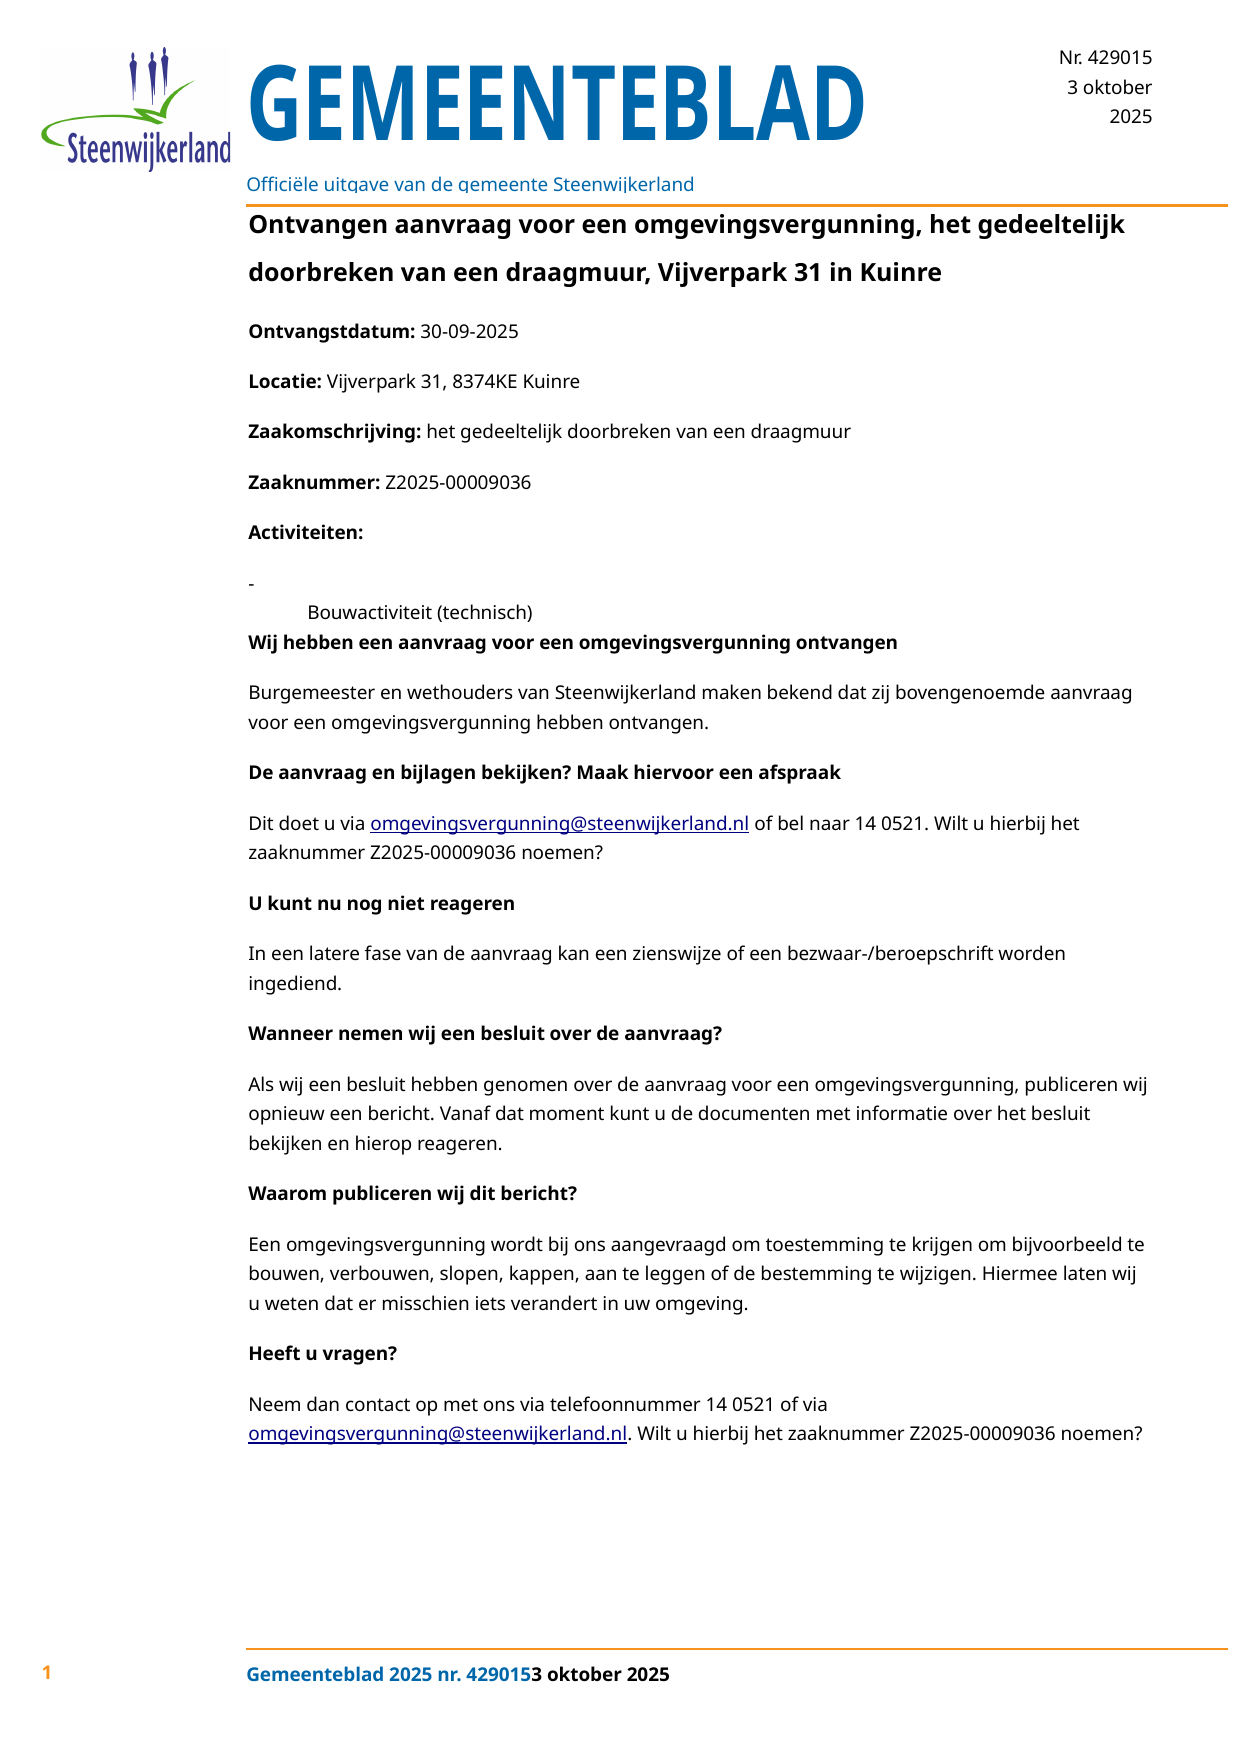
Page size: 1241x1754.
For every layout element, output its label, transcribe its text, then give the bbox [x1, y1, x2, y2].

text Als wij een besluit hebben genomen over de aanvraag voor een omgevingsvergunning, publiceren wij opnieuw een bericht. Vanaf dat moment kunt u de documenten met informatie over het besluit bekijken en hierop reageren. [248, 1071, 1152, 1156]
text Neem dan contact op met ons via telefoonnummer 14 0521 of via omgevingsvergunning@steenwijkerland.nl. Wilt u hierbij het zaaknummer Z2025-00009036 noemen? [248, 1391, 1152, 1446]
text Ontvangen aanvraag voor een omgevingsvergunning, het gedeeltelijk doorbreken van een draagmuur, Vijverpark 31 in Kuinre [248, 207, 1152, 288]
text Waarom publiceren wij dit bericht? [248, 1180, 1152, 1206]
text Burgemeester en wethouders van Steenwijkerland maken bekend dat zij bovengenoemde aanvraag voor een omgevingsvergunning hebben ontvangen. [248, 679, 1152, 735]
picture [41, 47, 231, 172]
text Wij hebben een aanvraag voor een omgevingsvergunning ontvangen [248, 629, 1152, 655]
text De aanvraag en bijlagen bekijken? Maak hiervoor een afspraak [248, 759, 1152, 785]
text Zaaknummer: Z2025-00009036 [248, 469, 1152, 495]
text Wanneer nemen wij een besluit over de aanvraag? [248, 1020, 1152, 1046]
text Zaakomschrijving: het gedeeltelijk doorbreken van een draagmuur [248, 419, 1152, 444]
text In een latere fase van de aanvraag kan een zienswijze of een bezwaar-/beroepschrift worden ingediend. [248, 940, 1152, 996]
text Een omgevingsvergunning wordt bij ons aangevraagd om toestemming te krijgen om bijvoorbeeld te bouwen, verbouwen, slopen, kappen, aan te leggen of de bestemming te wijzigen. Hiermee laten wij u weten dat er misschien iets verandert in uw omgeving. [248, 1231, 1152, 1316]
text Heeft u vragen? [248, 1340, 1152, 1366]
text Activiteiten: [248, 519, 1152, 545]
text U kunt nu nog niet reageren [248, 890, 1152, 916]
text Ontvangstdatum: 30-09-2025 [248, 318, 1152, 344]
text Locatie: Vijverpark 31, 8374KE Kuinre [248, 368, 1152, 394]
text Dit doet u via omgevingsvergunning@steenwijkerland.nl of bel naar 14 0521. Wilt u hierbij het zaaknummer Z2025-00009036 noemen? [248, 810, 1152, 865]
list Bouwactiviteit (technisch) [248, 599, 1152, 625]
